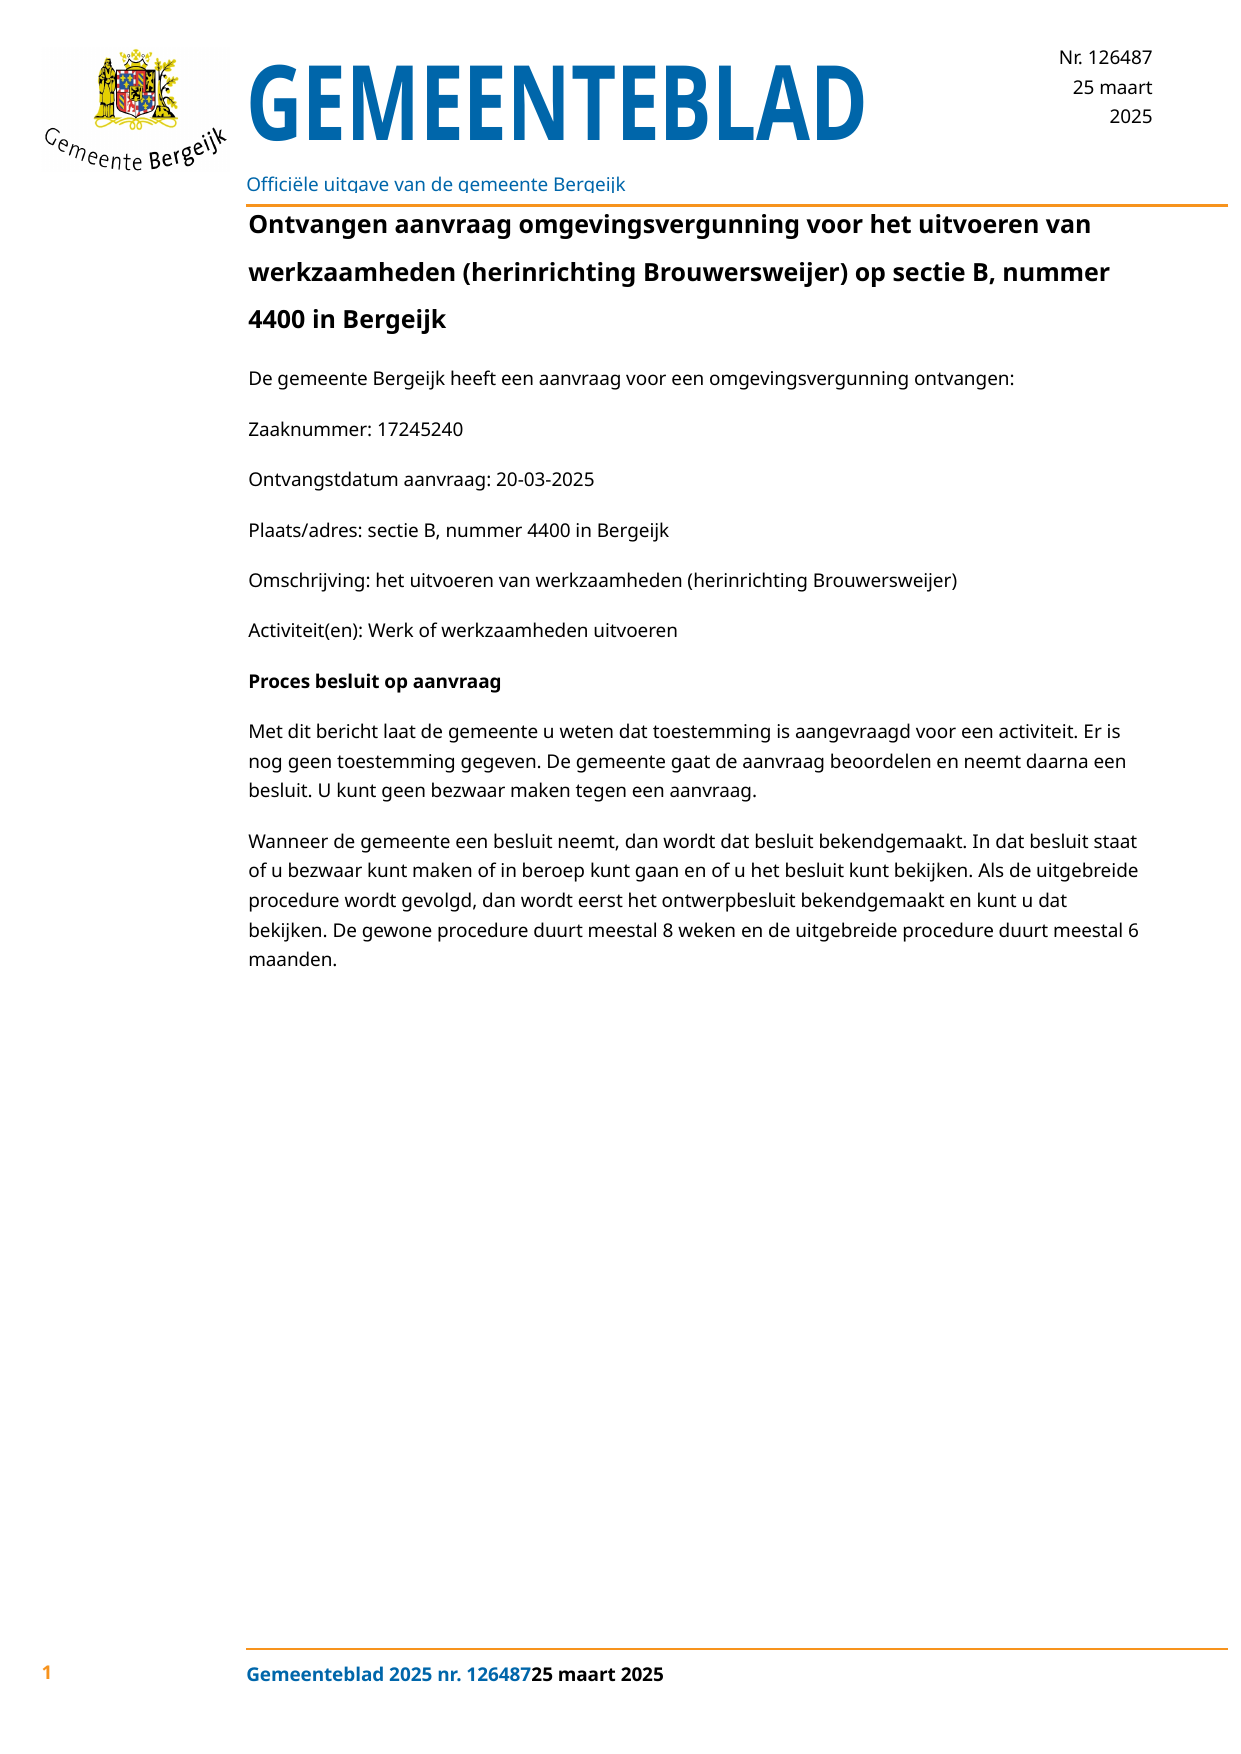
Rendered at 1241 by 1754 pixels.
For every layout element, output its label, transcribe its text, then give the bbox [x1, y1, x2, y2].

text Ontvangstdatum aanvraag: 20-03-2025 [248, 466, 1152, 492]
text Ontvangen aanvraag omgevingsvergunning voor het uitvoeren van werkzaamheden (herinrichting Brouwersweijer) op sectie B, nummer 4400 in Bergeijk [248, 207, 1152, 336]
picture [41, 47, 231, 172]
text Proces besluit op aanvraag [248, 668, 1152, 694]
text Omschrijving: het uitvoeren van werkzaamheden (herinrichting Brouwersweijer) [248, 567, 1152, 593]
text Wanneer de gemeente een besluit neemt, dan wordt dat besluit bekendgemaakt. In dat besluit staat of u bezwaar kunt maken of in beroep kunt gaan en of u het besluit kunt bekijken. Als de uitgebreide procedure wordt gevolgd, dan wordt eerst het ontwerpbesluit bekendgemaakt en kunt u dat bekijken. De gewone procedure duurt meestal 8 weken en de uitgebreide procedure duurt meestal 6 maanden. [248, 828, 1152, 972]
text Zaaknummer: 17245240 [248, 416, 1152, 442]
text Activiteit(en): Werk of werkzaamheden uitvoeren [248, 618, 1152, 643]
text De gemeente Bergeijk heeft een aanvraag voor een omgevingsvergunning ontvangen: [248, 366, 1152, 391]
text Plaats/adres: sectie B, nummer 4400 in Bergeijk [248, 517, 1152, 542]
text Met dit bericht laat de gemeente u weten dat toestemming is aangevraagd voor een activiteit. Er is nog geen toestemming gegeven. De gemeente gaat de aanvraag beoordelen en neemt daarna een besluit. U kunt geen bezwaar maken tegen een aanvraag. [248, 718, 1152, 803]
